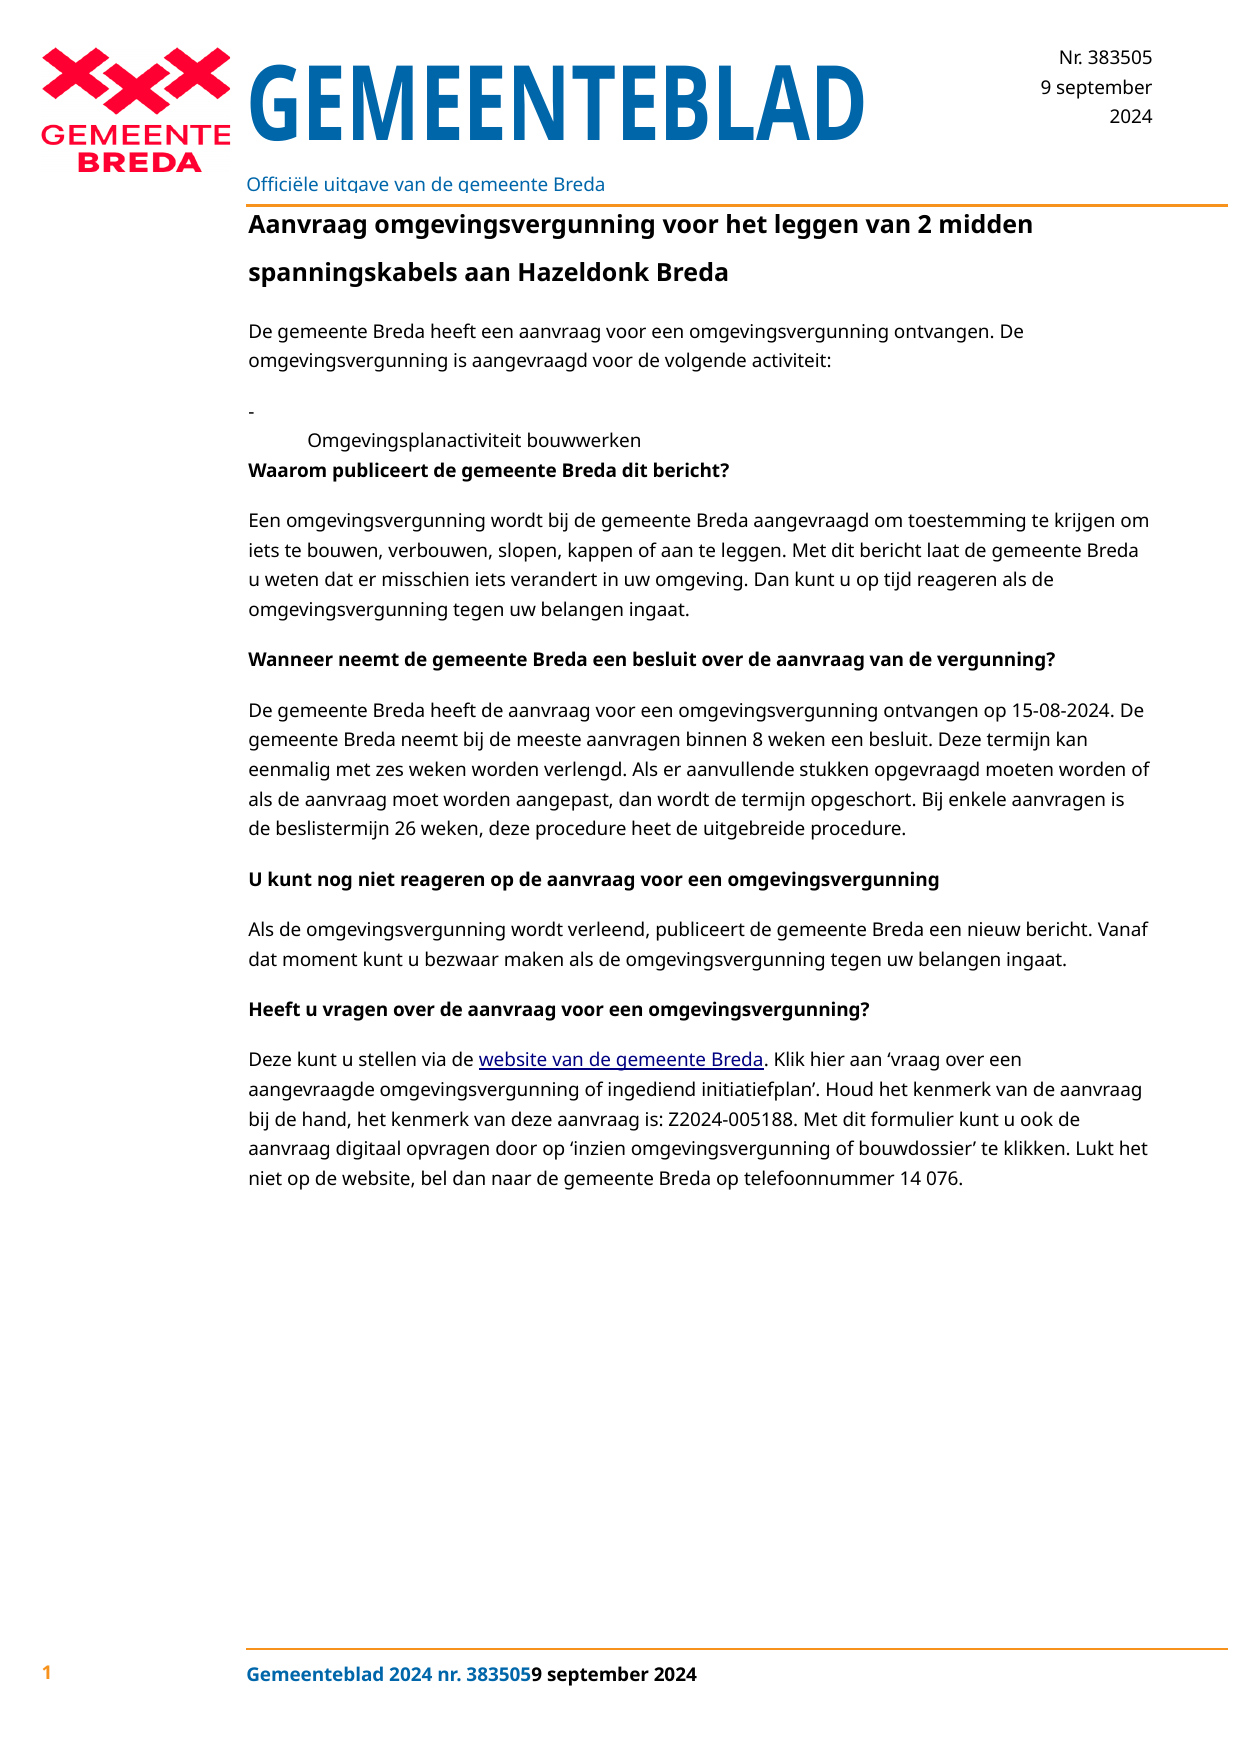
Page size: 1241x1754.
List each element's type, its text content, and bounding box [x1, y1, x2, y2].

text Aanvraag omgevingsvergunning voor het leggen van 2 midden spanningskabels aan Hazeldonk Breda [248, 207, 1152, 288]
text Een omgevingsvergunning wordt bij de gemeente Breda aangevraagd om toestemming te krijgen om iets te bouwen, verbouwen, slopen, kappen of aan te leggen. Met dit bericht laat de gemeente Breda u weten dat er misschien iets verandert in uw omgeving. Dan kunt u op tijd reageren als de omgevingsvergunning tegen uw belangen ingaat. [248, 507, 1152, 622]
text Wanneer neemt de gemeente Breda een besluit over de aanvraag van de vergunning? [248, 647, 1152, 672]
text De gemeente Breda heeft een aanvraag voor een omgevingsvergunning ontvangen. De omgevingsvergunning is aangevraagd voor de volgende activiteit: [248, 318, 1152, 373]
text De gemeente Breda heeft de aanvraag voor een omgevingsvergunning ontvangen op 15-08-2024. De gemeente Breda neemt bij de meeste aanvragen binnen 8 weken een besluit. Deze termijn kan eenmalig met zes weken worden verlengd. Als er aanvullende stukken opgevraagd moeten worden of als de aanvraag moet worden aangepast, dan wordt de termijn opgeschort. Bij enkele aanvragen is de beslistermijn 26 weken, deze procedure heet de uitgebreide procedure. [248, 697, 1152, 841]
text Waarom publiceert de gemeente Breda dit bericht? [248, 457, 1152, 483]
picture [41, 47, 231, 172]
text Als de omgevingsvergunning wordt verleend, publiceert de gemeente Breda een nieuw bericht. Vanaf dat moment kunt u bezwaar maken als de omgevingsvergunning tegen uw belangen ingaat. [248, 916, 1152, 972]
text Deze kunt u stellen via de website van de gemeente Breda. Klik hier aan ‘vraag over een aangevraagde omgevingsvergunning of ingediend initiatiefplan’. Houd het kenmerk van de aanvraag bij de hand, het kenmerk van deze aanvraag is: Z2024-005188. Met dit formulier kunt u ook de aanvraag digitaal opvragen door op ‘inzien omgevingsvergunning of bouwdossier’ te klikken. Lukt het niet op de website, bel dan naar de gemeente Breda op telefoonnummer 14 076. [248, 1047, 1152, 1191]
list Omgevingsplanactiviteit bouwwerken [248, 427, 1152, 453]
text Heeft u vragen over de aanvraag voor een omgevingsvergunning? [248, 996, 1152, 1022]
text U kunt nog niet reageren op de aanvraag voor een omgevingsvergunning [248, 866, 1152, 892]
